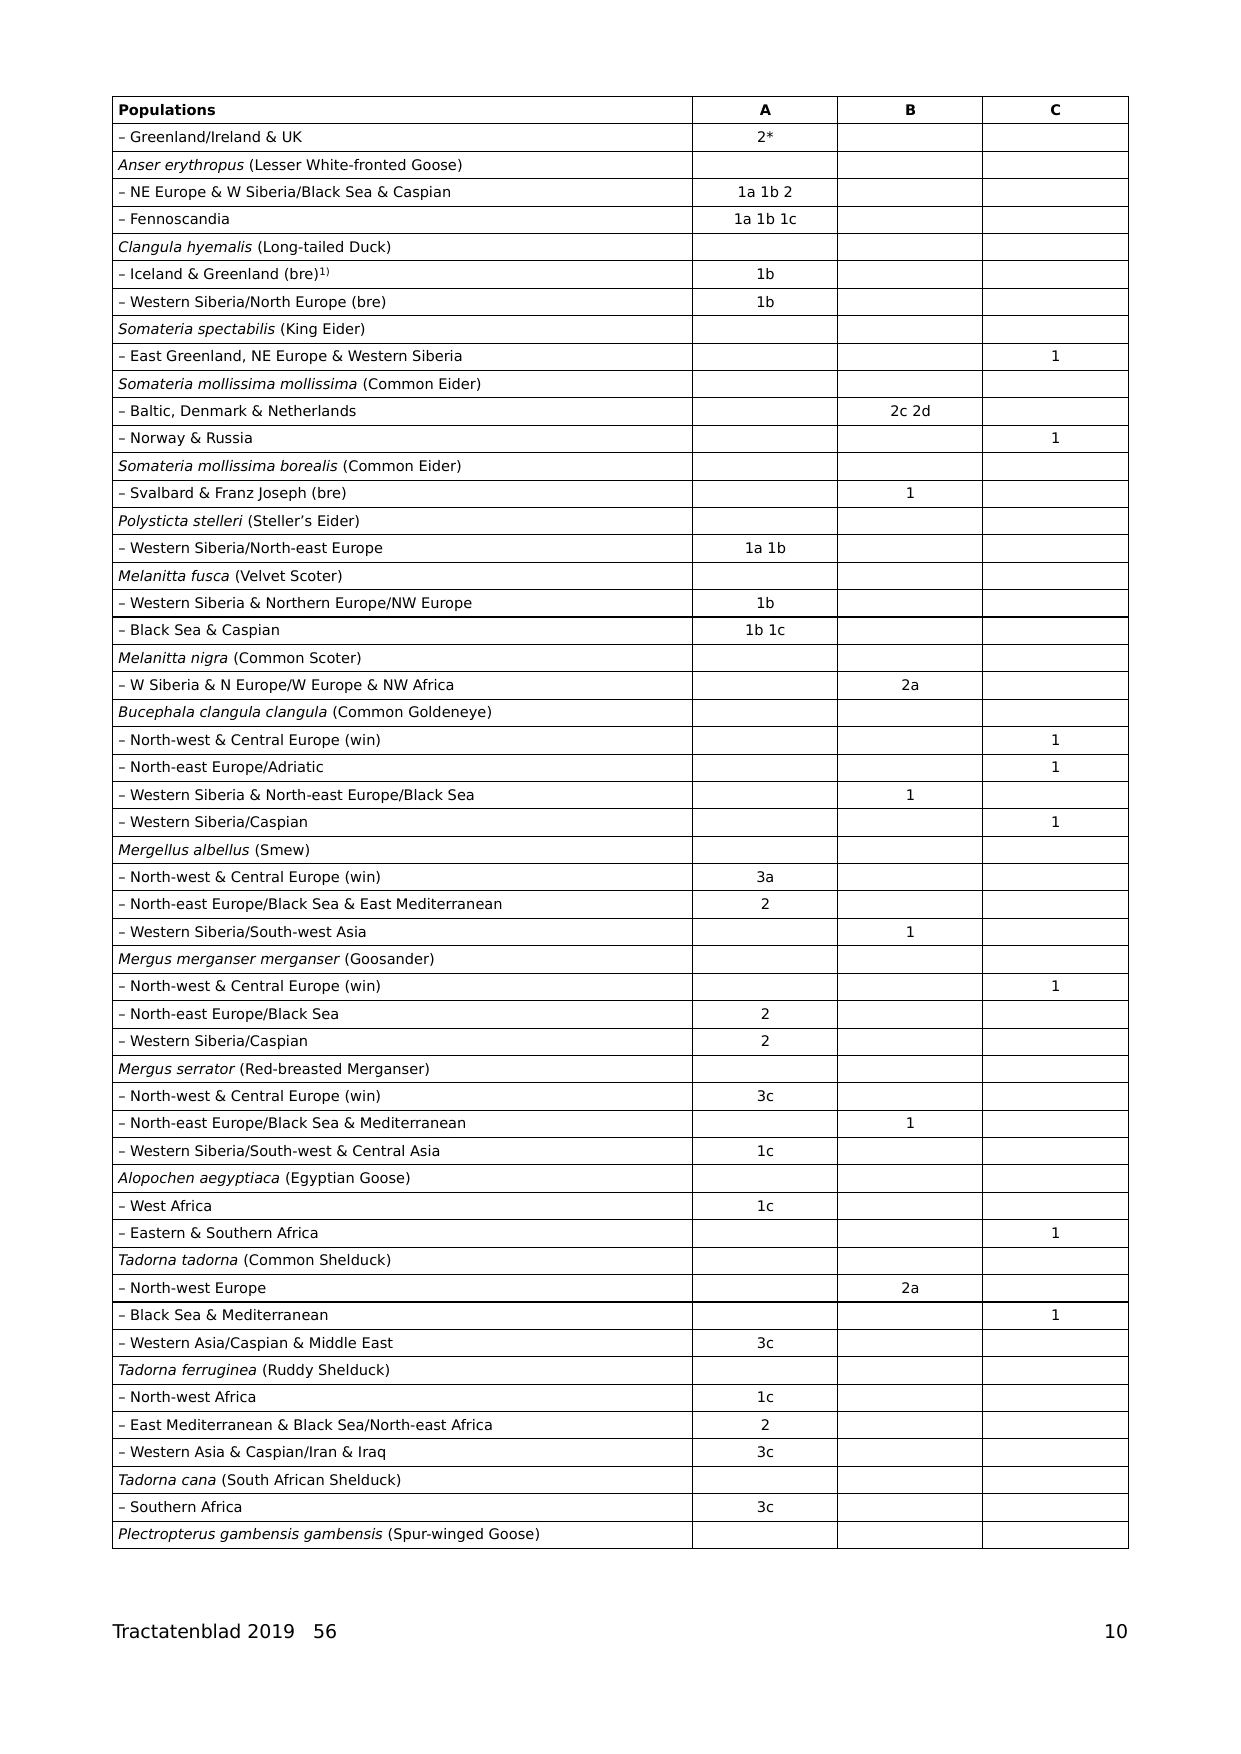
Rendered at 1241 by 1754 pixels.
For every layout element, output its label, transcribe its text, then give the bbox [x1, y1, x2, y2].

table_cell [838, 207, 982, 233]
table_cell – West Africa [113, 1193, 692, 1219]
table_cell 1 [983, 727, 1128, 753]
table_cell – North-west Europe [113, 1275, 692, 1301]
table_cell [693, 152, 837, 178]
table_cell [838, 1220, 982, 1247]
table_cell Melanitta nigra (Common Scoter) [113, 645, 692, 671]
table_cell [838, 837, 982, 863]
table_cell [983, 1275, 1128, 1301]
table_cell [838, 700, 982, 726]
table_cell – Western Siberia/Caspian [113, 1029, 692, 1055]
table_cell [838, 344, 982, 370]
table_cell Somateria mollissima mollissima (Common Eider) [113, 371, 692, 397]
table_cell – North-west & Central Europe (win) [113, 864, 692, 890]
table_cell [693, 946, 837, 973]
table_cell – North-west Africa [113, 1385, 692, 1411]
table_cell 2 [693, 1029, 837, 1055]
table_cell [983, 1056, 1128, 1082]
table_cell – North-east Europe/Black Sea & Mediterranean [113, 1111, 692, 1137]
table_cell [838, 453, 982, 479]
table_cell 1a 1b 1c [693, 207, 837, 233]
table_cell – W Siberia & N Europe/W Europe & NW Africa [113, 672, 692, 699]
table_cell [983, 864, 1128, 890]
table_cell [983, 919, 1128, 945]
table_cell – North-west & Central Europe (win) [113, 974, 692, 1000]
table_cell – East Greenland, NE Europe & Western Siberia [113, 344, 692, 370]
table_cell [983, 1357, 1128, 1383]
table_cell [693, 1467, 837, 1493]
table_cell [983, 508, 1128, 534]
table_cell 1c [693, 1385, 837, 1411]
table_cell [983, 672, 1128, 699]
table_cell – East Mediterranean & Black Sea/North-east Africa [113, 1412, 692, 1438]
table_cell – Western Asia/Caspian & Middle East [113, 1330, 692, 1356]
table_cell 2a [838, 1275, 982, 1301]
table_cell [983, 946, 1128, 973]
table_cell [983, 1248, 1128, 1274]
table_cell [838, 590, 982, 616]
table_cell [983, 152, 1128, 178]
table_cell [983, 1439, 1128, 1466]
table_cell – North-east Europe/Black Sea & East Mediterranean [113, 891, 692, 918]
table_cell – Iceland & Greenland (bre)1) [113, 261, 692, 288]
table_cell [838, 124, 982, 151]
table_cell – North-west & Central Europe (win) [113, 1083, 692, 1109]
table_cell 2 [693, 1412, 837, 1438]
table_cell [838, 645, 982, 671]
table_cell [838, 563, 982, 589]
table_cell [838, 1357, 982, 1383]
table_cell [983, 398, 1128, 425]
table_cell [983, 1385, 1128, 1411]
table_cell 2* [693, 124, 837, 151]
table_cell [693, 837, 837, 863]
table_cell [693, 398, 837, 425]
table_cell 1c [693, 1193, 837, 1219]
table_cell [983, 1330, 1128, 1356]
table_cell [838, 864, 982, 890]
table_cell 1 [983, 344, 1128, 370]
table_cell [983, 645, 1128, 671]
table_cell – Norway & Russia [113, 426, 692, 452]
table_cell 1 [983, 809, 1128, 836]
table_cell – Greenland/Ireland & UK [113, 124, 692, 151]
table_cell [693, 453, 837, 479]
table_cell [693, 344, 837, 370]
table_cell [693, 426, 837, 452]
table_cell [838, 1083, 982, 1109]
table_cell – Western Siberia/Caspian [113, 809, 692, 836]
table_cell – Western Siberia/North Europe (bre) [113, 289, 692, 315]
table_cell Somateria mollissima borealis (Common Eider) [113, 453, 692, 479]
table_cell 1b [693, 590, 837, 616]
table_cell Bucephala clangula clangula (Common Goldeneye) [113, 700, 692, 726]
table_cell [693, 755, 837, 781]
table_cell – Black Sea & Mediterranean [113, 1303, 692, 1329]
table_cell [838, 618, 982, 644]
table_cell [838, 755, 982, 781]
table_cell [838, 946, 982, 973]
table_cell Tadorna tadorna (Common Shelduck) [113, 1248, 692, 1274]
table_cell [838, 1522, 982, 1548]
table_header C [983, 97, 1128, 123]
table_cell Tadorna ferruginea (Ruddy Shelduck) [113, 1357, 692, 1383]
table_cell 1 [983, 426, 1128, 452]
table_cell [983, 1029, 1128, 1055]
table_cell Melanitta fusca (Velvet Scoter) [113, 563, 692, 589]
table_cell 1 [838, 1111, 982, 1137]
table_cell – North-east Europe/Adriatic [113, 755, 692, 781]
table_cell [983, 1193, 1128, 1219]
table_header B [838, 97, 982, 123]
table_cell [693, 809, 837, 836]
table_cell [838, 1165, 982, 1192]
table_cell [838, 1412, 982, 1438]
table_cell 3c [693, 1083, 837, 1109]
table_cell 1b [693, 261, 837, 288]
table_cell [838, 316, 982, 342]
table_cell [983, 782, 1128, 808]
table_cell [838, 974, 982, 1000]
table_cell – Western Siberia/South-west Asia [113, 919, 692, 945]
table_cell [838, 1248, 982, 1274]
table_cell Anser erythropus (Lesser White-fronted Goose) [113, 152, 692, 178]
table_cell – Eastern & Southern Africa [113, 1220, 692, 1247]
table_cell [838, 1494, 982, 1521]
table_cell [983, 700, 1128, 726]
table_cell [838, 371, 982, 397]
table_cell – Black Sea & Caspian [113, 618, 692, 644]
table_cell [838, 261, 982, 288]
table_cell [838, 234, 982, 260]
table_cell [983, 207, 1128, 233]
table_cell [983, 1138, 1128, 1164]
table_cell [693, 1220, 837, 1247]
table_cell [838, 289, 982, 315]
table_cell [838, 1056, 982, 1082]
table_cell [838, 727, 982, 753]
table_cell Mergus merganser merganser (Goosander) [113, 946, 692, 973]
table_cell 2 [693, 1001, 837, 1027]
table_cell [693, 1522, 837, 1548]
table_header A [693, 97, 837, 123]
table_cell – Baltic, Denmark & Netherlands [113, 398, 692, 425]
table_cell Somateria spectabilis (King Eider) [113, 316, 692, 342]
table_cell [838, 1193, 982, 1219]
table_cell 1 [983, 1303, 1128, 1329]
table_cell [693, 1056, 837, 1082]
table_cell – Western Siberia & Northern Europe/NW Europe [113, 590, 692, 616]
table_cell [983, 837, 1128, 863]
table_cell [838, 809, 982, 836]
table_cell – Svalbard & Franz Joseph (bre) [113, 481, 692, 507]
table_cell 1b 1c [693, 618, 837, 644]
table_cell [838, 1303, 982, 1329]
table_cell [983, 316, 1128, 342]
table_cell [693, 1275, 837, 1301]
table_cell [838, 1330, 982, 1356]
table_cell 3c [693, 1330, 837, 1356]
table_cell [838, 179, 982, 206]
table_cell [693, 1165, 837, 1192]
table_cell 1 [983, 974, 1128, 1000]
table_cell [983, 1522, 1128, 1548]
table_cell 1 [838, 481, 982, 507]
table_cell – North-east Europe/Black Sea [113, 1001, 692, 1027]
table_cell 1b [693, 289, 837, 315]
table_cell – Western Siberia/North-east Europe [113, 535, 692, 562]
table_cell [693, 1303, 837, 1329]
table_cell [693, 919, 837, 945]
table_cell 1 [983, 1220, 1128, 1247]
table_cell 2c 2d [838, 398, 982, 425]
table_cell [983, 1467, 1128, 1493]
table_cell [693, 481, 837, 507]
table_cell – Western Asia & Caspian/Iran & Iraq [113, 1439, 692, 1466]
table_cell [983, 1494, 1128, 1521]
table_cell [838, 1467, 982, 1493]
table_cell Plectropterus gambensis gambensis (Spur-winged Goose) [113, 1522, 692, 1548]
table_cell [983, 261, 1128, 288]
table_cell 1 [983, 755, 1128, 781]
table_cell 3c [693, 1439, 837, 1466]
table_cell Tadorna cana (South African Shelduck) [113, 1467, 692, 1493]
table_cell [983, 563, 1128, 589]
table_cell 3a [693, 864, 837, 890]
table_cell Polysticta stelleri (Steller’s Eider) [113, 508, 692, 534]
table_cell [693, 234, 837, 260]
table_cell – NE Europe & W Siberia/Black Sea & Caspian [113, 179, 692, 206]
table_cell 1a 1b 2 [693, 179, 837, 206]
table_cell [838, 152, 982, 178]
table_cell [838, 1385, 982, 1411]
table_cell Clangula hyemalis (Long-tailed Duck) [113, 234, 692, 260]
table_cell – North-west & Central Europe (win) [113, 727, 692, 753]
table_cell 1c [693, 1138, 837, 1164]
table_cell [983, 590, 1128, 616]
table_cell [983, 1111, 1128, 1137]
table_cell [838, 535, 982, 562]
table_cell [983, 481, 1128, 507]
table_cell – Western Siberia & North-east Europe/Black Sea [113, 782, 692, 808]
table_cell [983, 1165, 1128, 1192]
table_cell Mergellus albellus (Smew) [113, 837, 692, 863]
table_cell [838, 426, 982, 452]
table_cell [693, 563, 837, 589]
table_cell 2a [838, 672, 982, 699]
table_cell [983, 891, 1128, 918]
table_cell [983, 535, 1128, 562]
table_cell [693, 782, 837, 808]
table_cell [983, 289, 1128, 315]
table_cell [983, 618, 1128, 644]
table_cell 1a 1b [693, 535, 837, 562]
table_cell – Fennoscandia [113, 207, 692, 233]
table_cell – Southern Africa [113, 1494, 692, 1521]
table_cell [838, 1138, 982, 1164]
table_cell [693, 700, 837, 726]
table_cell 2 [693, 891, 837, 918]
table_cell [983, 453, 1128, 479]
table_cell [693, 1357, 837, 1383]
table_cell [693, 672, 837, 699]
table_cell [693, 508, 837, 534]
table_cell 1 [838, 782, 982, 808]
table_cell [983, 1412, 1128, 1438]
table_cell [693, 727, 837, 753]
table_cell [838, 1029, 982, 1055]
table_cell [983, 371, 1128, 397]
table_cell [838, 891, 982, 918]
table_cell [693, 974, 837, 1000]
table_cell [983, 1083, 1128, 1109]
table_cell 3c [693, 1494, 837, 1521]
table_header Populations [113, 97, 692, 123]
table_cell [983, 124, 1128, 151]
table_cell 1 [838, 919, 982, 945]
table_cell [838, 508, 982, 534]
table_cell [983, 1001, 1128, 1027]
table_cell – Western Siberia/South-west & Central Asia [113, 1138, 692, 1164]
table_cell [983, 179, 1128, 206]
table_cell [838, 1439, 982, 1466]
table_cell Alopochen aegyptiaca (Egyptian Goose) [113, 1165, 692, 1192]
table_cell [983, 234, 1128, 260]
table_cell [838, 1001, 982, 1027]
table_cell [693, 1248, 837, 1274]
table_cell Mergus serrator (Red-breasted Merganser) [113, 1056, 692, 1082]
table_cell [693, 1111, 837, 1137]
table_cell [693, 371, 837, 397]
table_cell [693, 316, 837, 342]
table_cell [693, 645, 837, 671]
